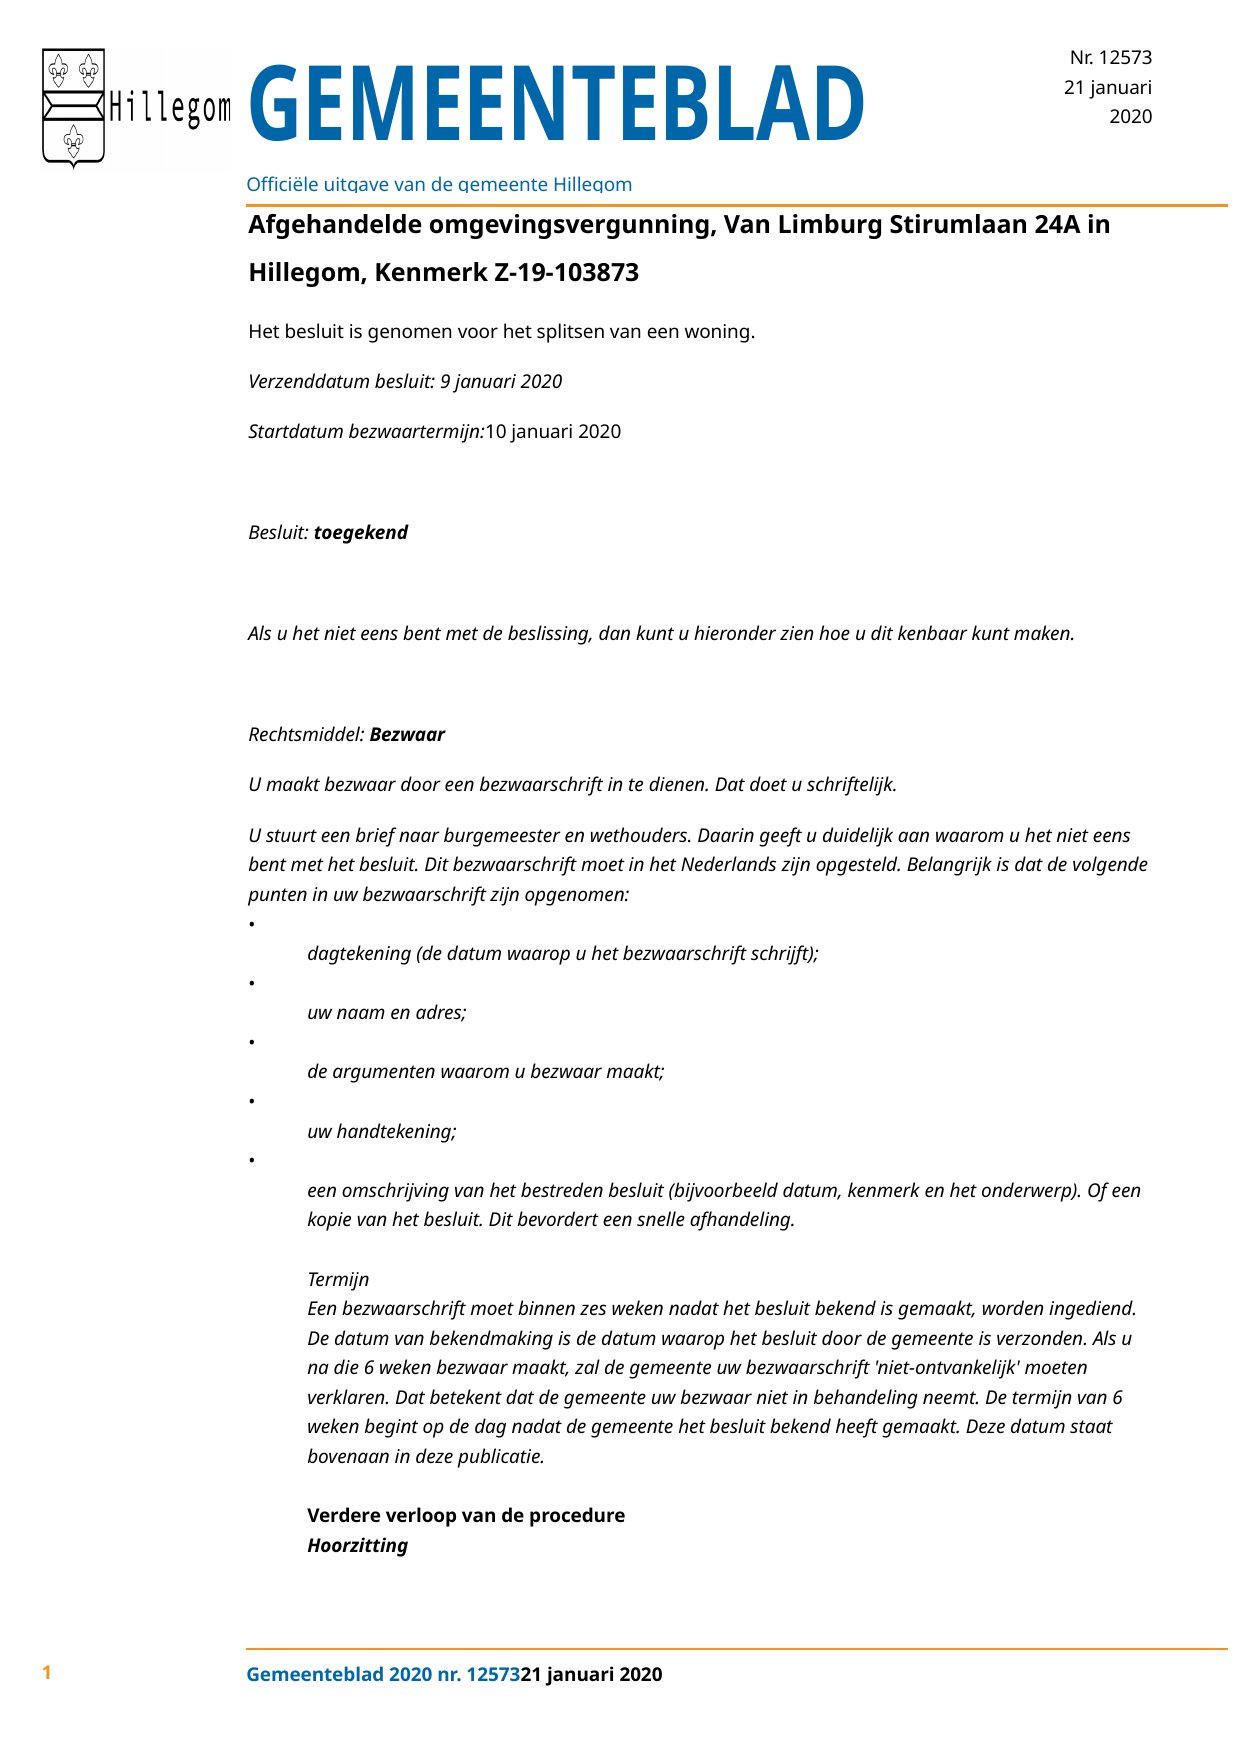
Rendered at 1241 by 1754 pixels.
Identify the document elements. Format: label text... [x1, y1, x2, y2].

text U stuurt een brief naar burgemeester en wethouders. Daarin geeft u duidelijk aan waarom u het niet eens bent met het besluit. Dit bezwaarschrift moet in het Nederlands zijn opgesteld. Belangrijk is dat de volgende punten in uw bezwaarschrift zijn opgenomen: [248, 822, 1152, 907]
text Afgehandelde omgevingsvergunning, Van Limburg Stirumlaan 24A in Hillegom, Kenmerk Z-19-103873 [248, 207, 1152, 288]
list uw handtekening; [248, 1118, 1152, 1144]
list een omschrijving van het bestreden besluit (bijvoorbeeld datum, kenmerk en het onderwerp). Of een kopie van het besluit. Dit bevordert een snelle afhandeling. [248, 1177, 1152, 1232]
text Het besluit is genomen voor het splitsen van een woning. [248, 318, 1152, 344]
picture [41, 47, 231, 172]
text Als u het niet eens bent met de beslissing, dan kunt u hieronder zien hoe u dit kenbaar kunt maken. [248, 620, 1152, 646]
list Termijn [248, 1266, 1152, 1292]
text Rechtsmiddel: Bezwaar [248, 721, 1152, 747]
list uw naam en adres; [248, 999, 1152, 1025]
text Besluit: toegekend [248, 519, 1152, 545]
list Een bezwaarschrift moet binnen zes weken nadat het besluit bekend is gemaakt, worden ingediend. De datum van bekendmaking is de datum waarop het besluit door de gemeente is verzonden. Als u na die 6 weken bezwaar maakt, zal de gemeente uw bezwaarschrift 'niet-ontvankelijk' moeten verklaren. Dat betekent dat de gemeente uw bezwaar niet in behandeling neemt. De termijn van 6 weken begint op de dag nadat de gemeente het besluit bekend heeft gemaakt. Deze datum staat bovenaan in deze publicatie. [248, 1295, 1152, 1469]
text Verzenddatum besluit: 9 januari 2020 [248, 368, 1152, 394]
list dagtekening (de datum waarop u het bezwaarschrift schrijft); [248, 940, 1152, 966]
list Hoorzitting [248, 1532, 1152, 1558]
text Startdatum bezwaartermijn:10 januari 2020 [248, 419, 1152, 444]
list Verdere verloop van de procedure [248, 1502, 1152, 1528]
text U maakt bezwaar door een bezwaarschrift in te dienen. Dat doet u schriftelijk. [248, 772, 1152, 797]
list de argumenten waarom u bezwaar maakt; [248, 1059, 1152, 1084]
